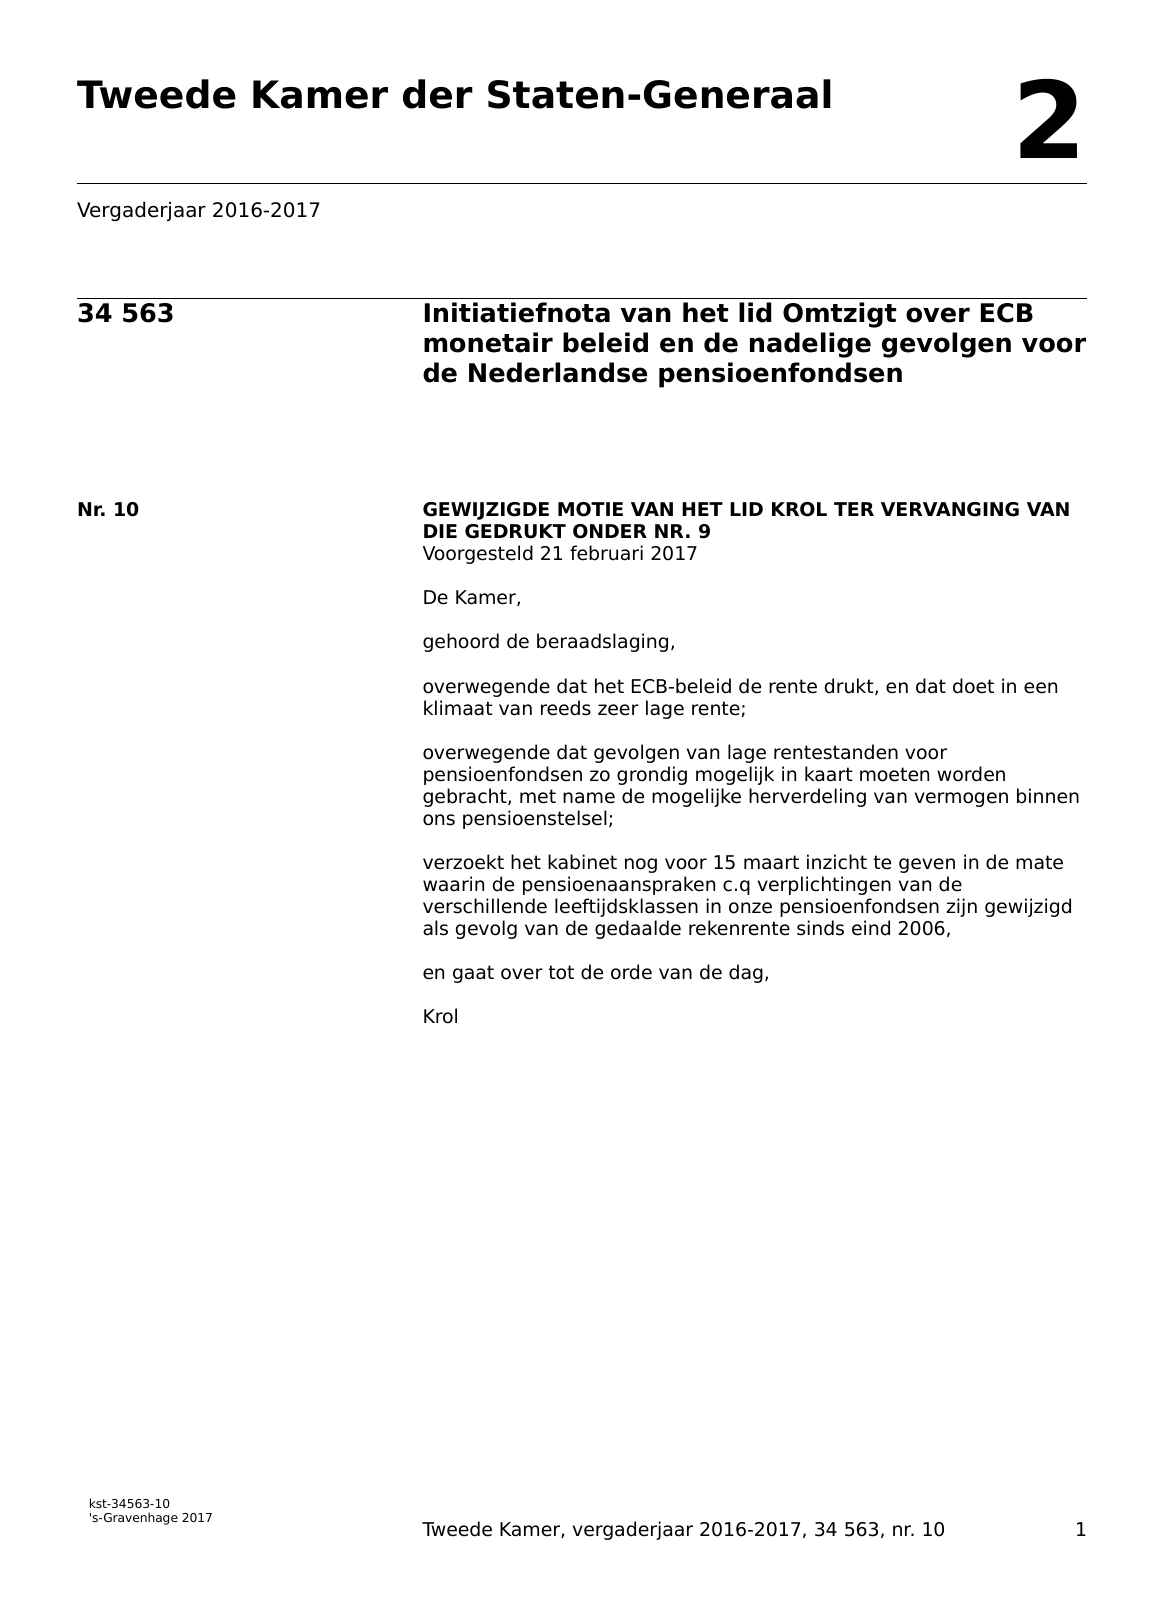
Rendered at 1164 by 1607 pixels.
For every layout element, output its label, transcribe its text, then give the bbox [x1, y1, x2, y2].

text Voorgesteld 21 februari 2017 [422, 543, 1087, 565]
text gehoord de beraadslaging, [422, 631, 1087, 653]
table_cell Vergaderjaar 2016-2017 [77, 184, 1087, 298]
table_header 2 [886, 59, 1087, 183]
text overwegende dat gevolgen van lage rentestanden voor pensioenfondsen zo grondig mogelijk in kaart moeten worden gebracht, met name de mogelijke herverdeling van vermogen binnen ons pensioenstelsel; [422, 742, 1087, 829]
subtitle 34 563 Initiatiefnota van het lid Omtzigt over ECB monetair beleid en de nadelige gevolgen voor de Nederlandse pensioenfondsen [77, 299, 1087, 388]
text kst-34563-10 [88, 1497, 323, 1511]
text De Kamer, [422, 587, 1087, 609]
table_header Tweede Kamer der Staten-Generaal [77, 59, 886, 183]
text en gaat over tot de orde van de dag, [422, 962, 1087, 984]
text Krol [422, 1006, 1087, 1028]
text verzoekt het kabinet nog voor 15 maart inzicht te geven in de mate waarin de pensioenaanspraken c.q verplichtingen van de verschillende leeftijdsklassen in onze pensioenfondsen zijn gewijzigd als gevolg van de gedaalde rekenrente sinds eind 2006, [422, 852, 1087, 940]
text 's-Gravenhage 2017 [88, 1511, 323, 1525]
subtitle Nr. 10 GEWIJZIGDE MOTIE VAN HET LID KROL TER VERVANGING VAN DIE GEDRUKT ONDER NR. 9 [77, 499, 1087, 543]
text overwegende dat het ECB-beleid de rente drukt, en dat doet in een klimaat van reeds zeer lage rente; [422, 676, 1087, 719]
